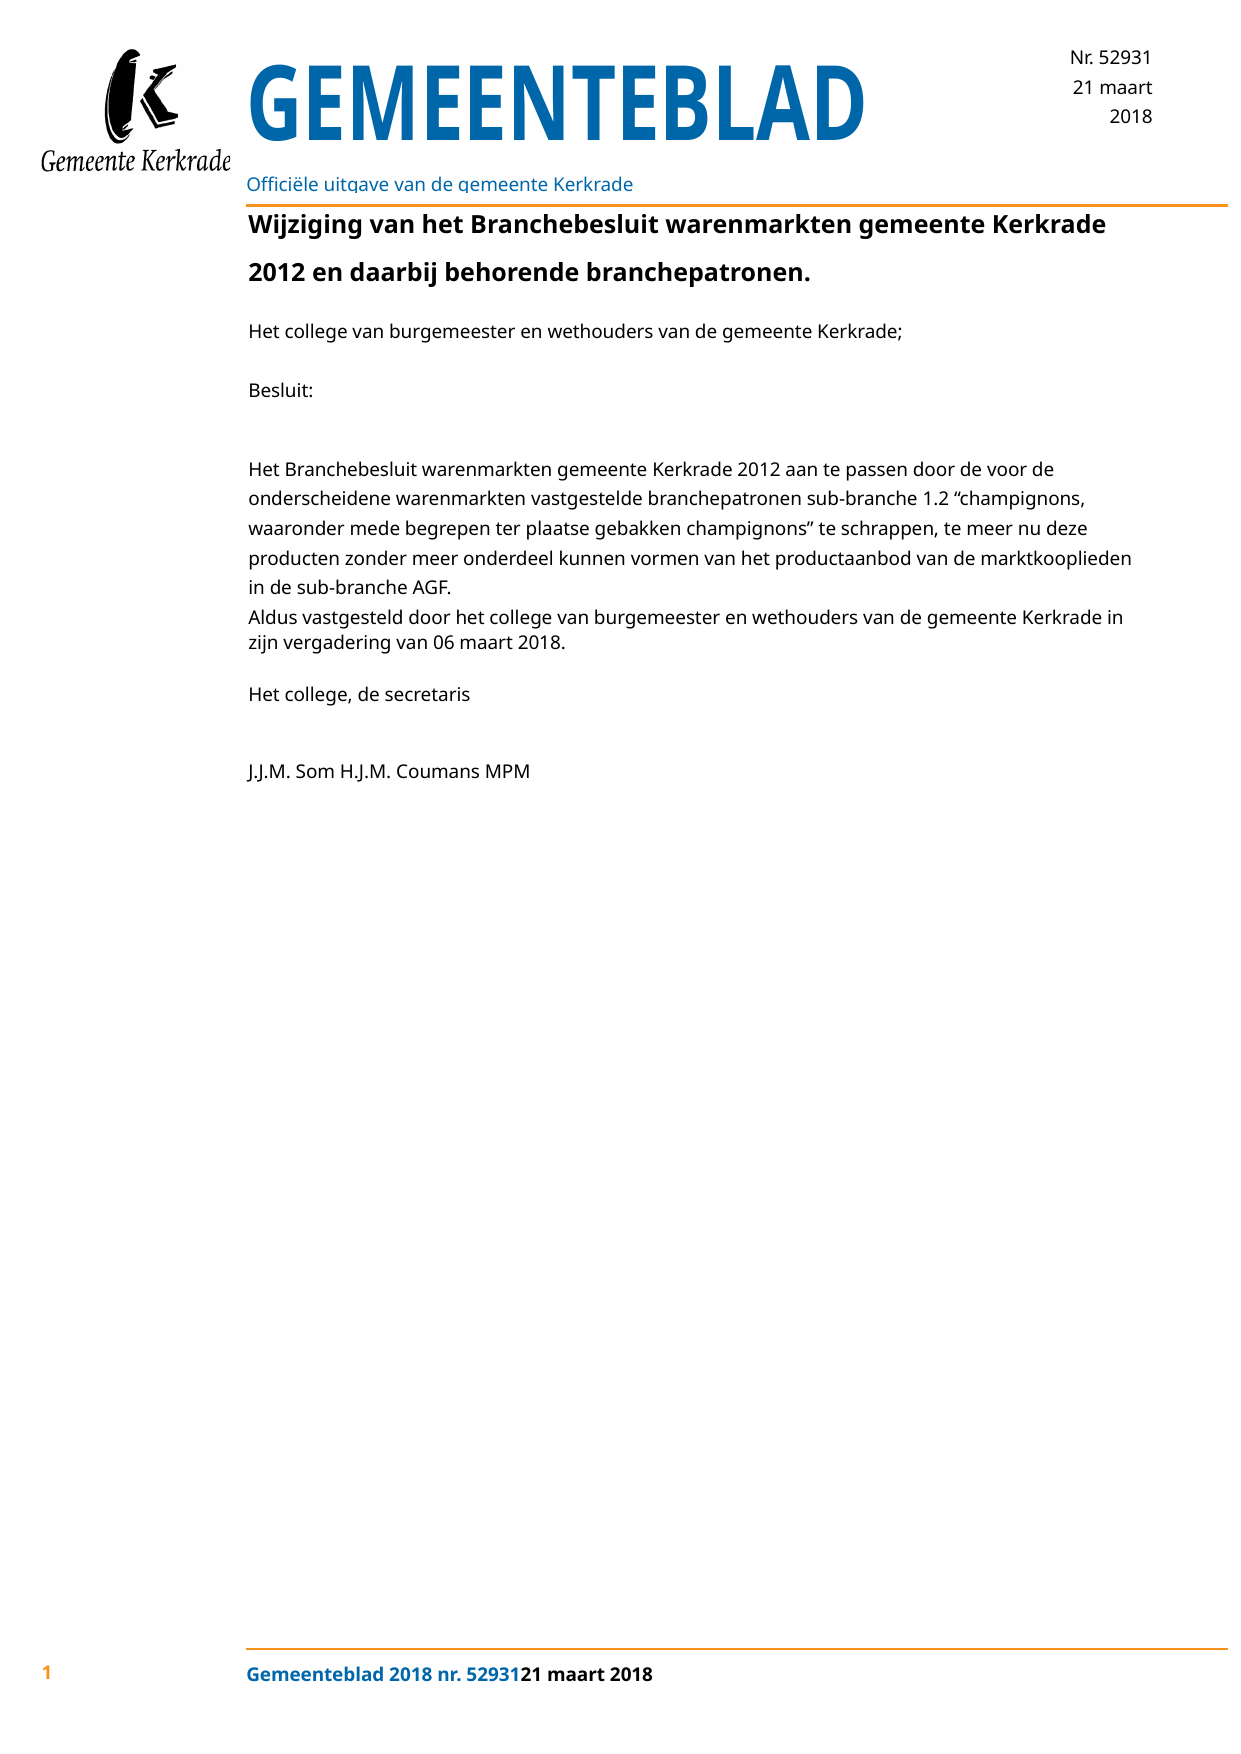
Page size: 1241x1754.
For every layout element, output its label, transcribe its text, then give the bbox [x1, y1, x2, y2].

text Besluit: [248, 377, 1152, 403]
text J.J.M. Som H.J.M. Coumans MPM [248, 758, 1152, 784]
picture [41, 47, 231, 172]
text Het college van burgemeester en wethouders van de gemeente Kerkrade; [248, 318, 1152, 344]
text Het Branchebesluit warenmarkten gemeente Kerkrade 2012 aan te passen door de voor de onderscheidene warenmarkten vastgestelde branchepatronen sub-branche 1.2 “champignons, waaronder mede begrepen ter plaatse gebakken champignons” te schrappen, te meer nu deze producten zonder meer onderdeel kunnen vormen van het productaanbod van de marktkooplieden in de sub-branche AGF. [248, 456, 1152, 600]
text Aldus vastgesteld door het college van burgemeester en wethouders van de gemeente Kerkrade in zijn vergadering van 06 maart 2018. [248, 604, 1152, 655]
text Het college, de secretaris [248, 681, 1152, 707]
text Wijziging van het Branchebesluit warenmarkten gemeente Kerkrade 2012 en daarbij behorende branchepatronen. [248, 207, 1152, 288]
